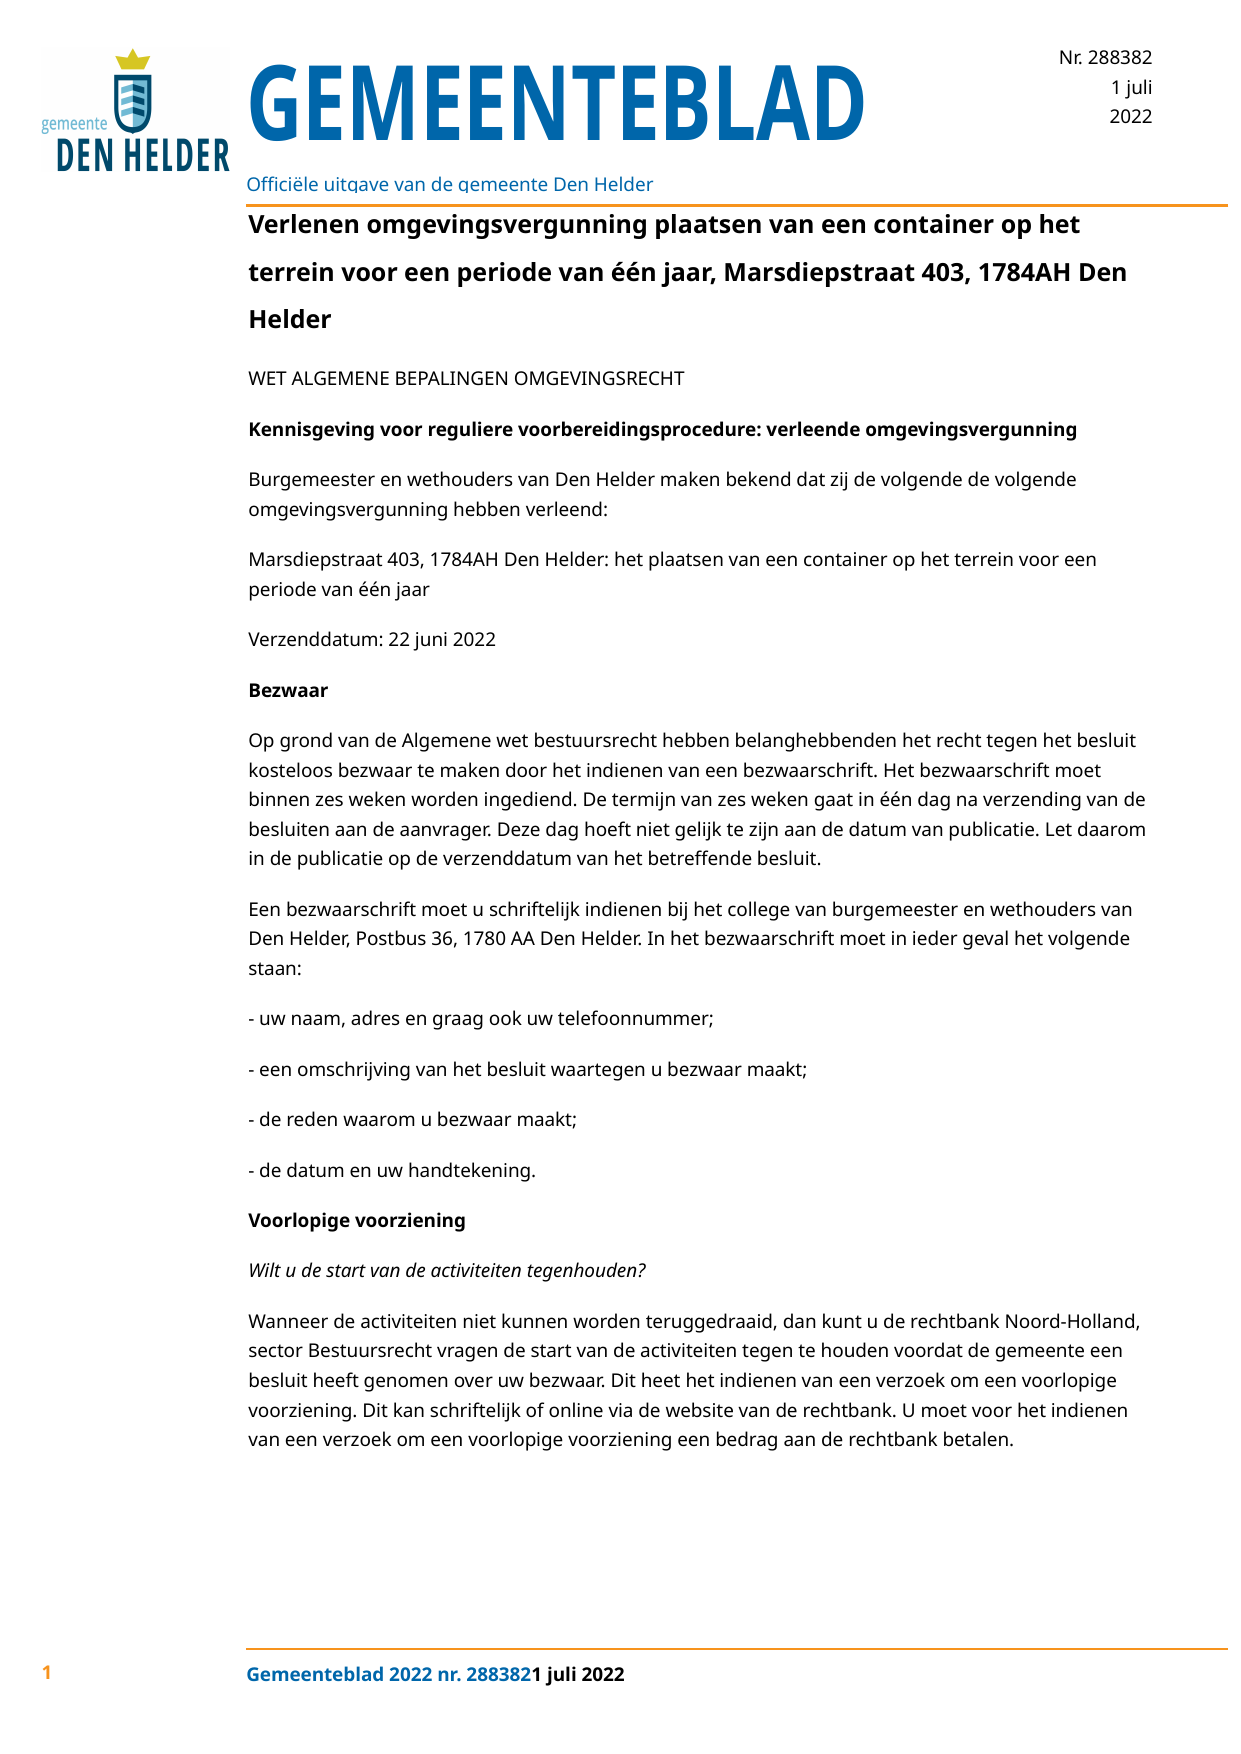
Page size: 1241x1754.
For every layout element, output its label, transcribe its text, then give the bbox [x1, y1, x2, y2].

text Verlenen omgevingsvergunning plaatsen van een container op het terrein voor een periode van één jaar, Marsdiepstraat 403, 1784AH Den Helder [248, 207, 1152, 336]
text Wilt u de start van de activiteiten tegenhouden? [248, 1258, 1152, 1283]
text Kennisgeving voor reguliere voorbereidingsprocedure: verleende omgevingsvergunning [248, 416, 1152, 442]
picture [41, 47, 231, 172]
text Op grond van de Algemene wet bestuursrecht hebben belanghebbenden het recht tegen het besluit kosteloos bezwaar te maken door het indienen van een bezwaarschrift. Het bezwaarschrift moet binnen zes weken worden ingediend. De termijn van zes weken gaat in één dag na verzending van de besluiten aan de aanvrager. Deze dag hoeft niet gelijk te zijn aan de datum van publicatie. Let daarom in de publicatie op de verzenddatum van het betreffende besluit. [248, 727, 1152, 871]
text Een bezwaarschrift moet u schriftelijk indienen bij het college van burgemeester en wethouders van Den Helder, Postbus 36, 1780 AA Den Helder. In het bezwaarschrift moet in ieder geval het volgende staan: [248, 896, 1152, 981]
text - de datum en uw handtekening. [248, 1157, 1152, 1182]
text Voorlopige voorziening [248, 1207, 1152, 1233]
picture [63, 144, 68, 165]
text - de reden waarom u bezwaar maakt; [248, 1106, 1152, 1132]
picture [220, 160, 224, 172]
picture [100, 154, 106, 172]
text - uw naam, adres en graag ook uw telefoonnummer; [248, 1006, 1152, 1031]
picture [130, 157, 135, 172]
text - een omschrijving van het besluit waartegen u bezwaar maakt; [248, 1056, 1152, 1082]
text Verzenddatum: 22 juni 2022 [248, 626, 1152, 652]
text Burgemeester en wethouders van Den Helder maken bekend dat zij de volgende de volgende omgevingsvergunning hebben verleend: [248, 466, 1152, 522]
picture [182, 144, 187, 165]
text Wanneer de activiteiten niet kunnen worden teruggedraaid, dan kunt u de rechtbank Noord-Holland, sector Bestuursrecht vragen de start van de activiteiten tegen te houden voordat de gemeente een besluit heeft genomen over uw bezwaar. Dit heet het indienen van een verzoek om een voorlopige voorziening. Dit kan schriftelijk of online via de website van de rechtbank. U moet voor het indienen van een verzoek om een voorlopige voorziening een bedrag aan de rechtbank betalen. [248, 1308, 1152, 1452]
text Marsdiepstraat 403, 1784AH Den Helder: het plaatsen van een container op het terrein voor een periode van één jaar [248, 546, 1152, 602]
text WET ALGEMENE BEPALINGEN OMGEVINGSRECHT [248, 366, 1152, 391]
text Bezwaar [248, 677, 1152, 702]
